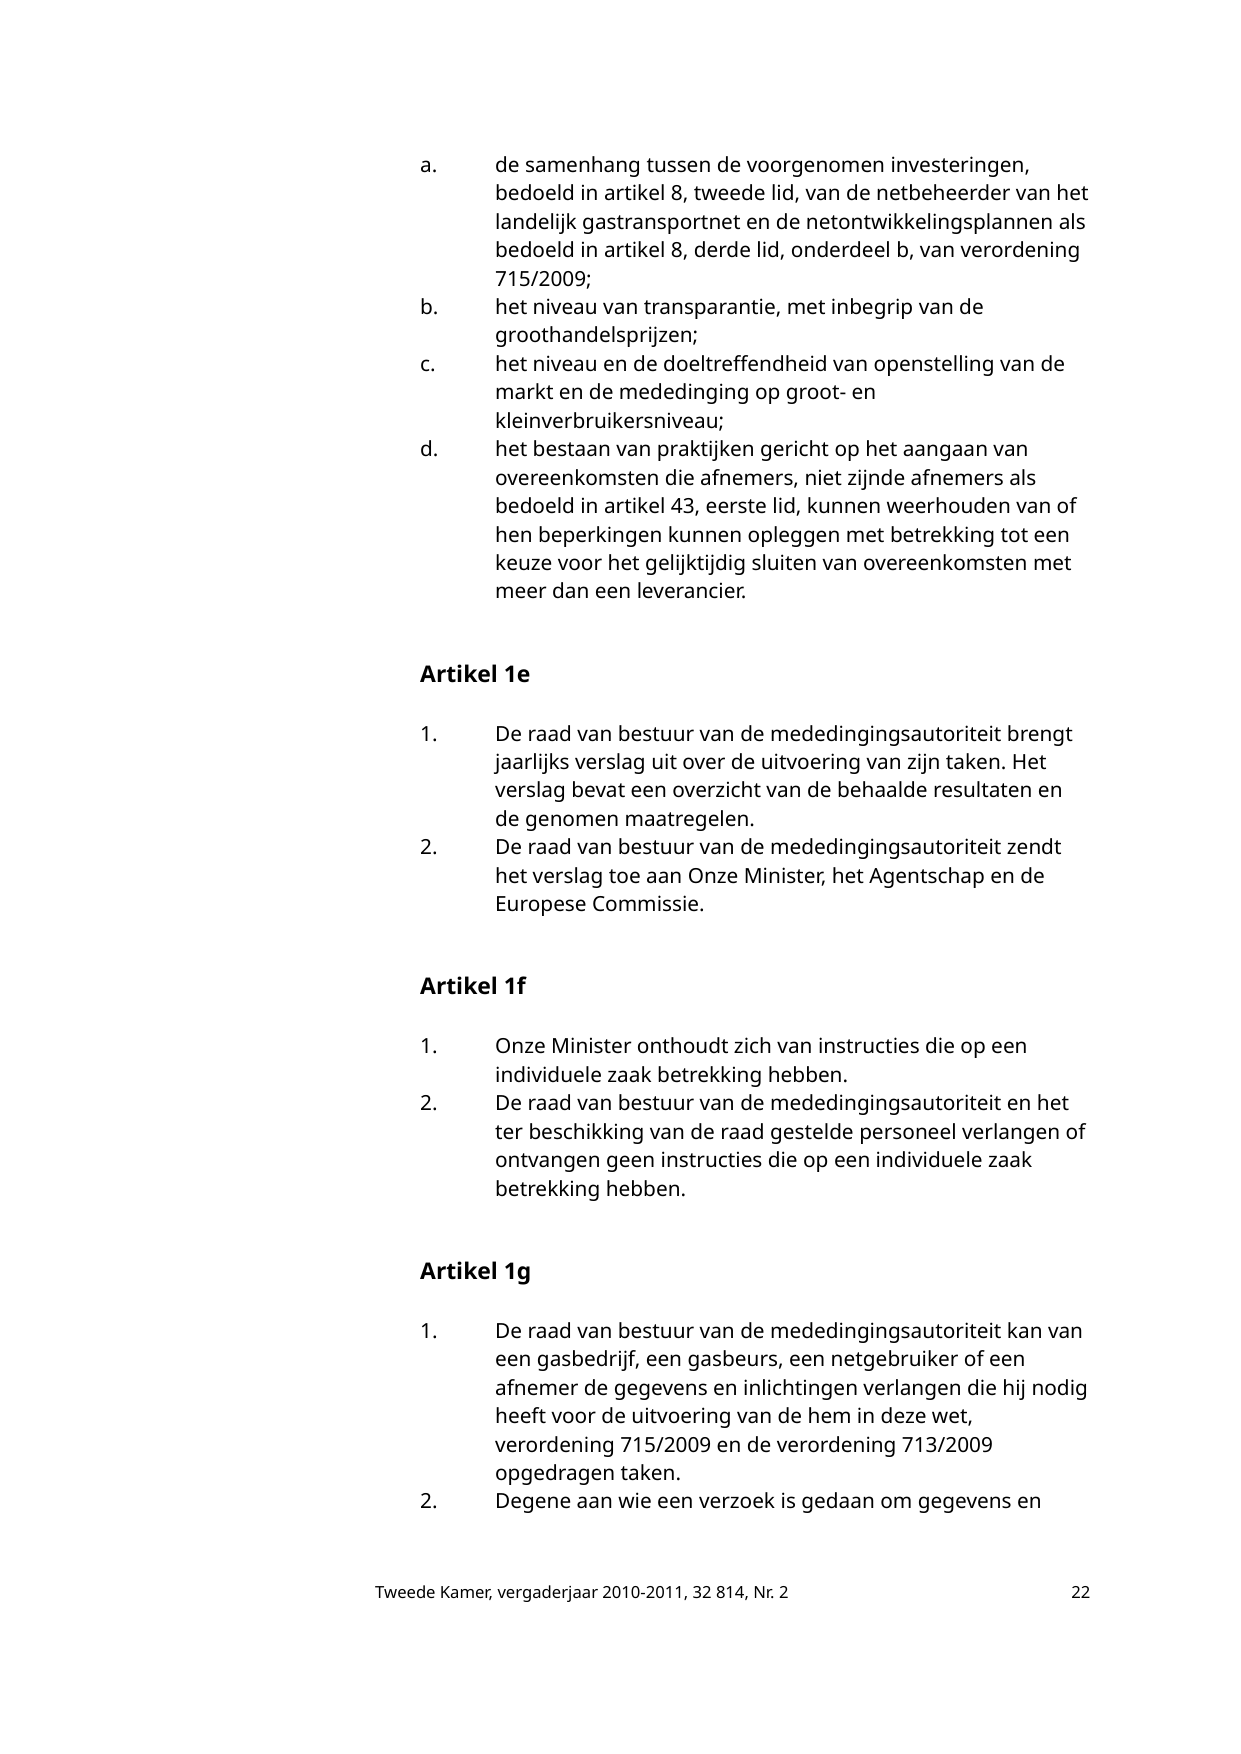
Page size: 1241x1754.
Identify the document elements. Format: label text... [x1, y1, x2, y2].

subtitle Artikel 1e [420, 657, 1090, 689]
list De raad van bestuur van de mededingingsautoriteit brengt jaarlijks verslag uit over de uitvoering van zijn taken. Het verslag bevat een overzicht van de behaalde resultaten en de genomen maatregelen. [420, 719, 1090, 832]
list De raad van bestuur van de mededingingsautoriteit en het ter beschikking van de raad gestelde personeel verlangen of ontvangen geen instructies die op een individuele zaak betrekking hebben. [420, 1088, 1090, 1202]
subtitle Artikel 1g [420, 1255, 1090, 1286]
list het bestaan van praktijken gericht op het aangaan van overeenkomsten die afnemers, niet zijnde afnemers als bedoeld in artikel 43, eerste lid, kunnen weerhouden van of hen beperkingen kunnen opleggen met betrekking tot een keuze voor het gelijktijdig sluiten van overeenkomsten met meer dan een leverancier. [420, 434, 1090, 605]
list de samenhang tussen de voorgenomen investeringen, bedoeld in artikel 8, tweede lid, van de netbeheerder van het landelijk gastransportnet en de netontwikkelingsplannen als bedoeld in artikel 8, derde lid, onderdeel b, van verordening 715/2009; [420, 150, 1090, 292]
list De raad van bestuur van de mededingingsautoriteit kan van een gasbedrijf, een gasbeurs, een netgebruiker of een afnemer de gegevens en inlichtingen verlangen die hij nodig heeft voor de uitvoering van de hem in deze wet, verordening 715/2009 en de verordening 713/2009 opgedragen taken. [420, 1316, 1090, 1487]
subtitle Artikel 1f [420, 970, 1090, 1002]
list De raad van bestuur van de mededingingsautoriteit zendt het verslag toe aan Onze Minister, het Agentschap en de Europese Commissie. [420, 832, 1090, 918]
list Onze Minister onthoudt zich van instructies die op een individuele zaak betrekking hebben. [420, 1032, 1090, 1088]
list het niveau van transparantie, met inbegrip van de groothandelsprijzen; [420, 292, 1090, 349]
list het niveau en de doeltreffendheid van openstelling van de markt en de mededinging op groot- en kleinverbruikersniveau; [420, 349, 1090, 434]
list Degene aan wie een verzoek is gedaan om gegevens en [420, 1487, 1090, 1515]
